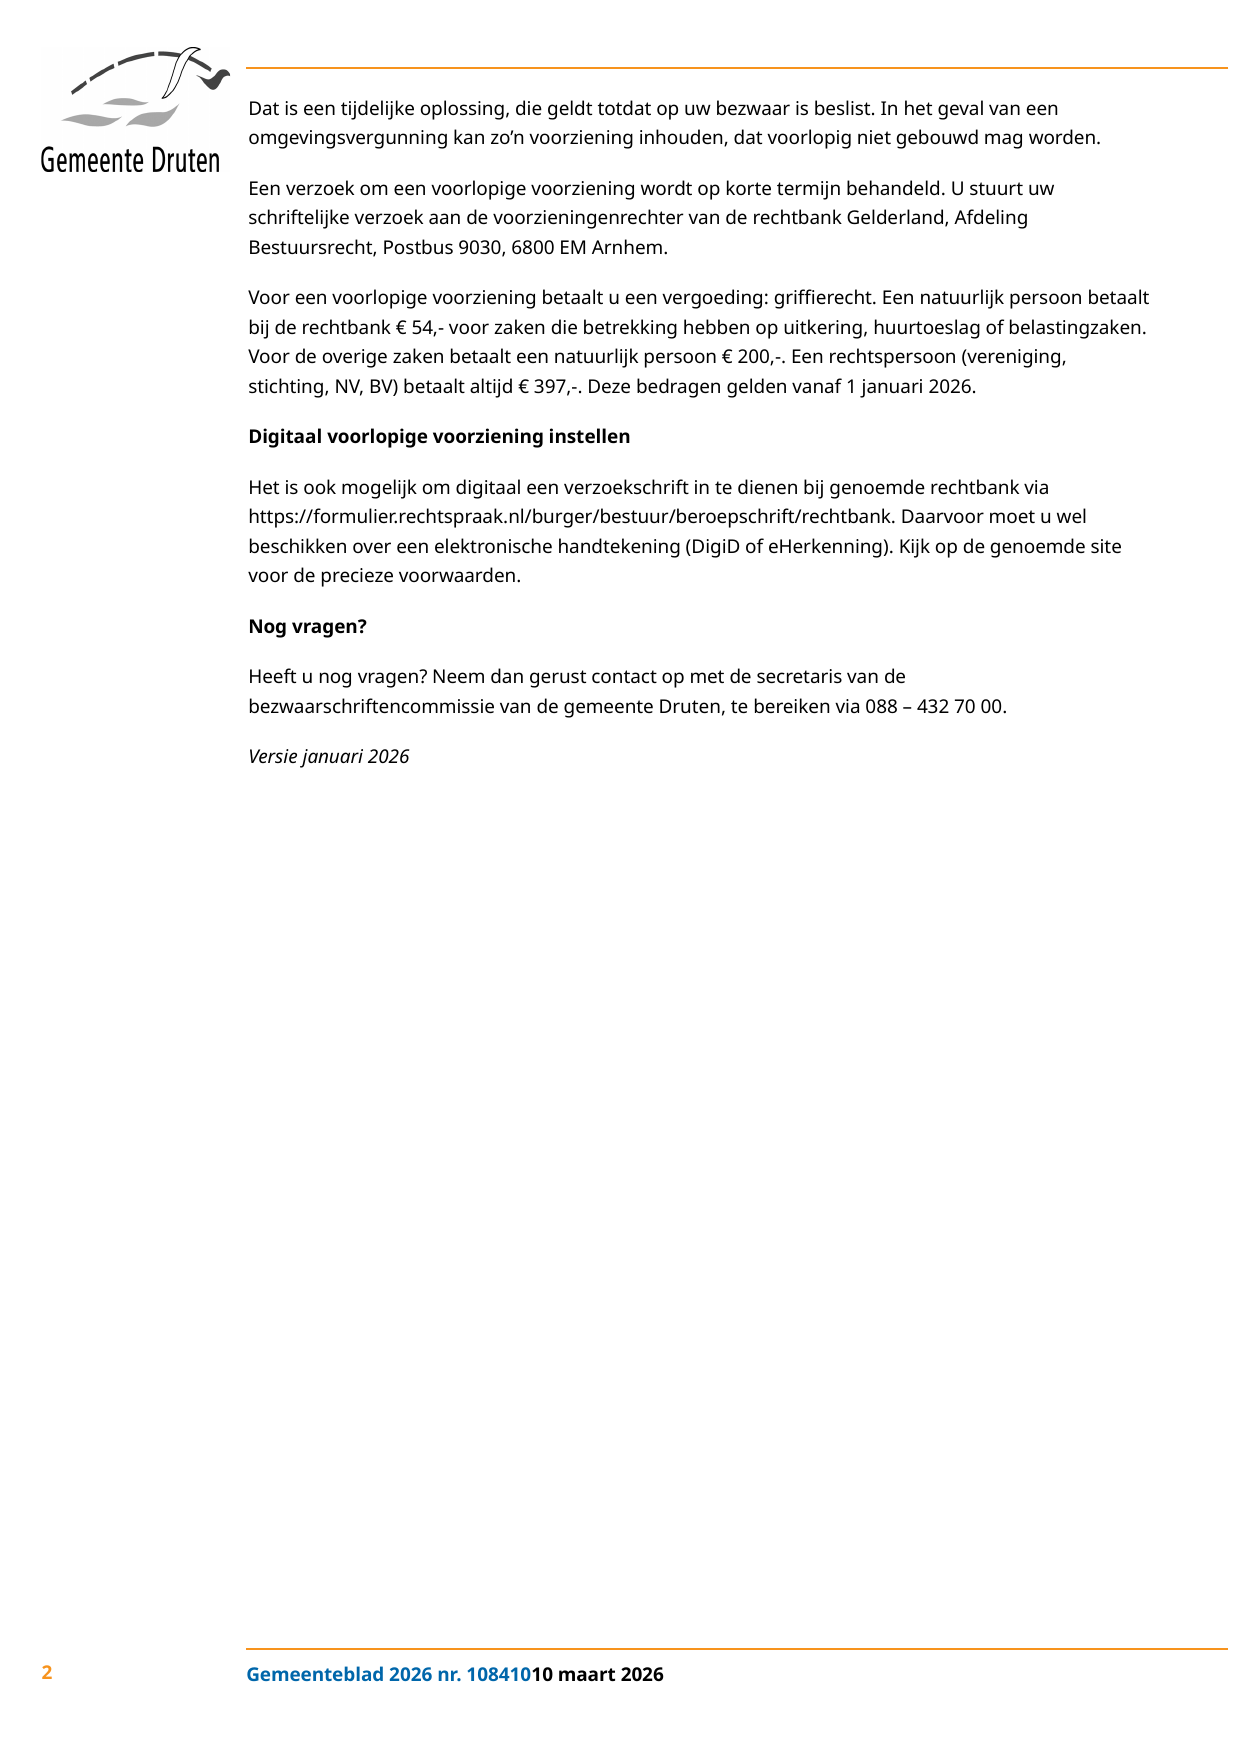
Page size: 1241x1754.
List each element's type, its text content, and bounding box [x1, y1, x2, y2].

text Nog vragen? [248, 613, 1152, 639]
text Voor een voorlopige voorziening betaalt u een vergoeding: griffierecht. Een natuurlijk persoon betaalt bij de rechtbank € 54,- voor zaken die betrekking hebben op uitkering, huurtoeslag of belastingzaken. Voor de overige zaken betaalt een natuurlijk persoon € 200,-. Een rechtspersoon (vereniging, stichting, NV, BV) betaalt altijd € 397,-. Deze bedragen gelden vanaf 1 januari 2026. [248, 284, 1152, 399]
text Het is ook mogelijk om digitaal een verzoekschrift in te dienen bij genoemde rechtbank via https://formulier.rechtspraak.nl/burger/bestuur/beroepschrift/rechtbank. Daarvoor moet u wel beschikken over een elektronische handtekening (DigiD of eHerkenning). Kijk op de genoemde site voor de precieze voorwaarden. [248, 474, 1152, 588]
text Digitaal voorlopige voorziening instellen [248, 423, 1152, 449]
text Heeft u nog vragen? Neem dan gerust contact op met de secretaris van de bezwaarschriftencommissie van de gemeente Druten, te bereiken via 088 – 432 70 00. [248, 663, 1152, 719]
text Versie januari 2026 [248, 743, 1152, 769]
picture [41, 47, 231, 172]
text Een verzoek om een voorlopige voorziening wordt op korte termijn behandeld. U stuurt uw schriftelijke verzoek aan de voorzieningenrechter van de rechtbank Gelderland, Afdeling Bestuursrecht, Postbus 9030, 6800 EM Arnhem. [248, 175, 1152, 260]
text Dat is een tijdelijke oplossing, die geldt totdat op uw bezwaar is beslist. In het geval van een omgevingsvergunning kan zo’n voorziening inhouden, dat voorlopig niet gebouwd mag worden. [248, 95, 1152, 150]
